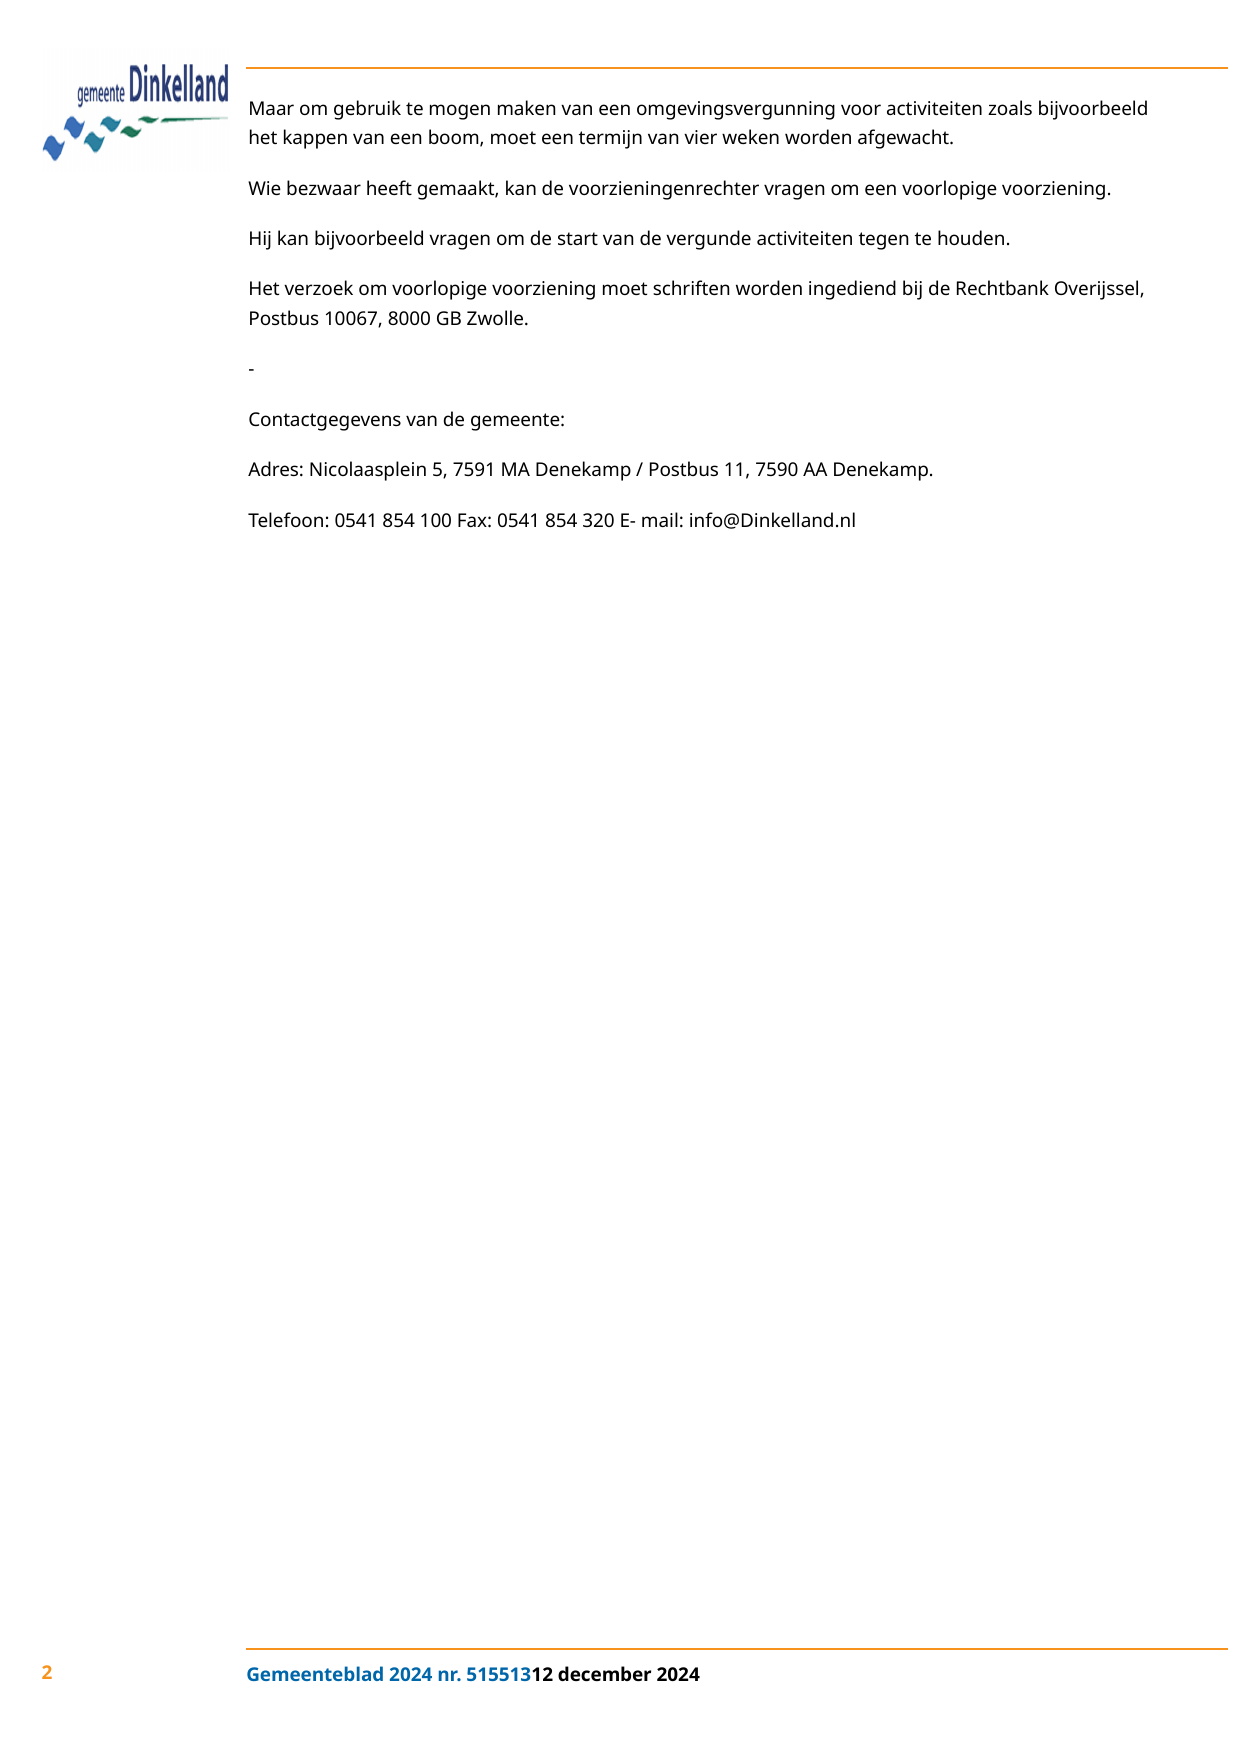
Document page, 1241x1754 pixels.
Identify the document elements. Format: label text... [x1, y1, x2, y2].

text Telefoon: 0541 854 100 Fax: 0541 854 320 E- mail: info@Dinkelland.nl [248, 507, 1152, 533]
text Hij kan bijvoorbeeld vragen om de start van de vergunde activiteiten tegen te houden. [248, 225, 1152, 251]
text Wie bezwaar heeft gemaakt, kan de voorzieningenrechter vragen om een voorlopige voorziening. [248, 175, 1152, 201]
picture [41, 47, 231, 172]
text Het verzoek om voorlopige voorziening moet schriften worden ingediend bij de Rechtbank Overijssel, Postbus 10067, 8000 GB Zwolle. [248, 276, 1152, 331]
text Adres: Nicolaasplein 5, 7591 MA Denekamp / Postbus 11, 7590 AA Denekamp. [248, 456, 1152, 482]
text - [248, 356, 1152, 381]
text Contactgegevens van de gemeente: [248, 406, 1152, 432]
text Maar om gebruik te mogen maken van een omgevingsvergunning voor activiteiten zoals bijvoorbeeld het kappen van een boom, moet een termijn van vier weken worden afgewacht. [248, 95, 1152, 150]
